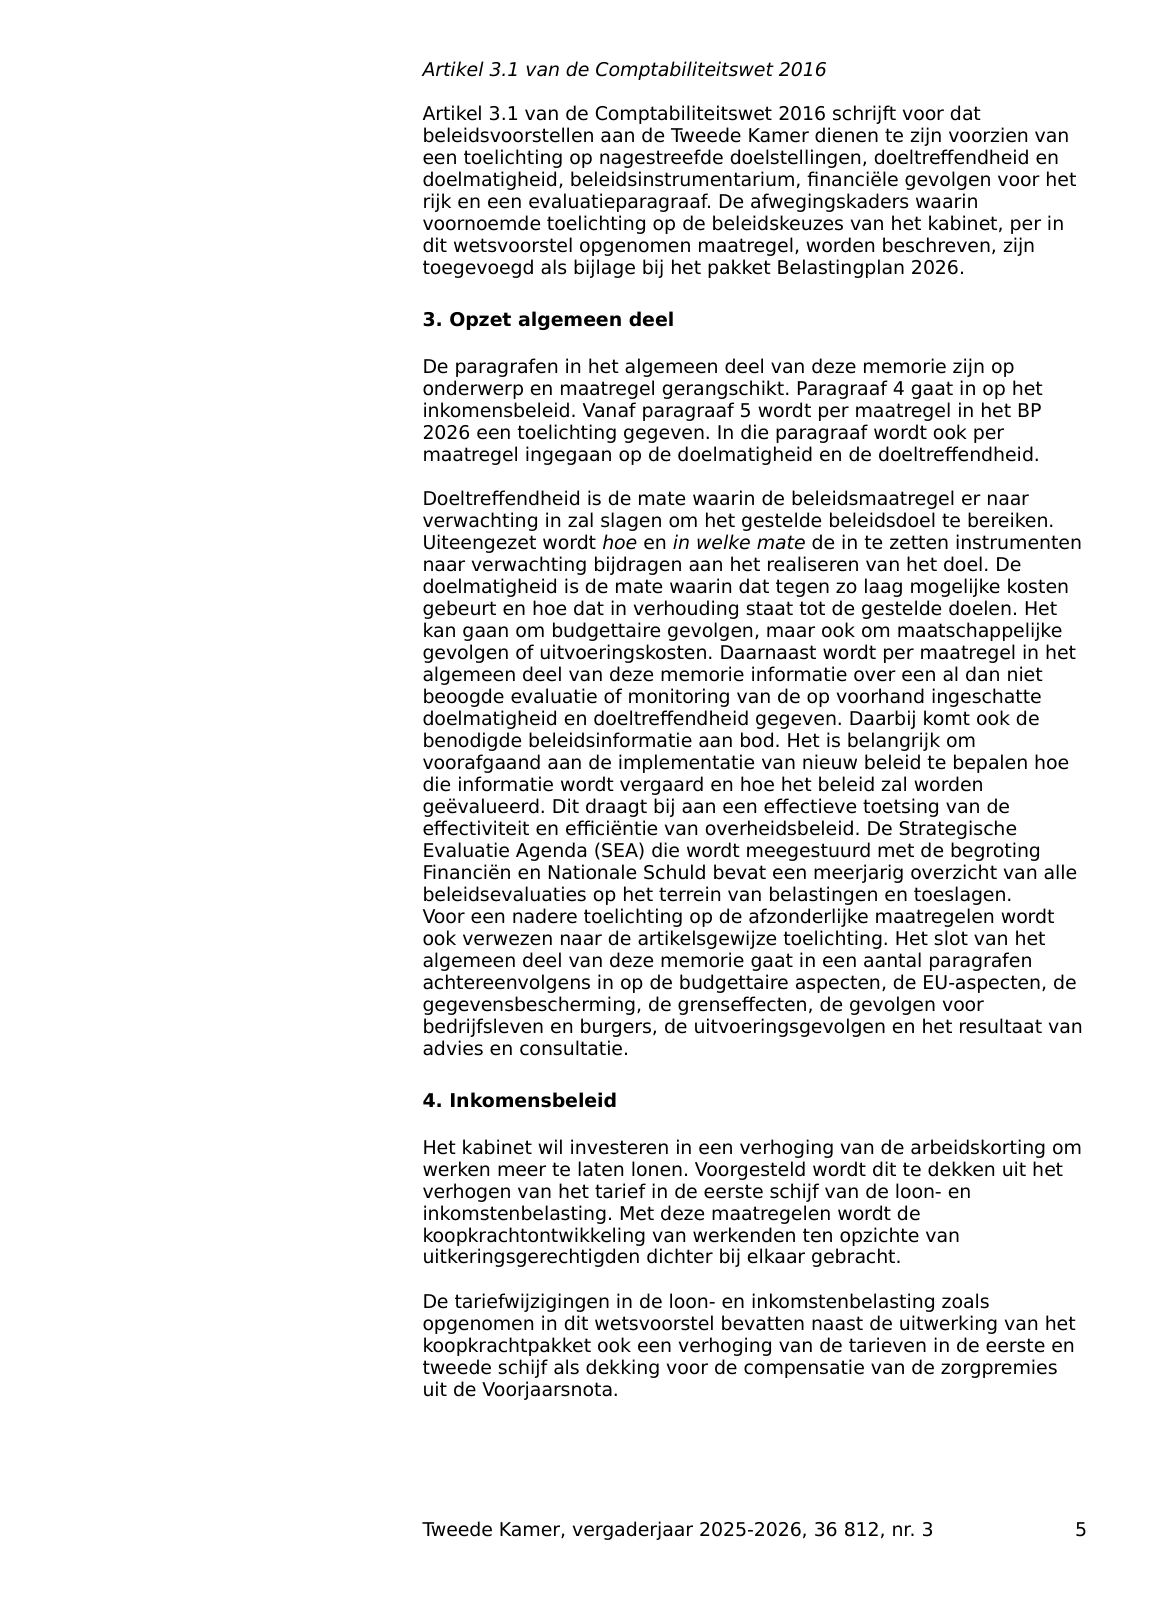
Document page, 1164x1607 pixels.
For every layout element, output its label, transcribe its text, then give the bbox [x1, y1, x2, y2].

text De tariefwijzigingen in de loon- en inkomstenbelasting zoals opgenomen in dit wetsvoorstel bevatten naast de uitwerking van het koopkrachtpakket ook een verhoging van de tarieven in de eerste en tweede schijf als dekking voor de compensatie van de zorgpremies uit de Voorjaarsnota. [422, 1291, 1087, 1401]
subtitle Artikel 3.1 van de Comptabiliteitswet 2016 [422, 59, 1087, 81]
text Doeltreffendheid is de mate waarin de beleidsmaatregel er naar verwachting in zal slagen om het gestelde beleidsdoel te bereiken. Uiteengezet wordt hoe en in welke mate de in te zetten instrumenten naar verwachting bijdragen aan het realiseren van het doel. De doelmatigheid is de mate waarin dat tegen zo laag mogelijke kosten gebeurt en hoe dat in verhouding staat tot de gestelde doelen. Het kan gaan om budgettaire gevolgen, maar ook om maatschappelijke gevolgen of uitvoeringskosten. Daarnaast wordt per maatregel in het algemeen deel van deze memorie informatie over een al dan niet beoogde evaluatie of monitoring van de op voorhand ingeschatte doelmatigheid en doeltreffendheid gegeven. Daarbij komt ook de benodigde beleidsinformatie aan bod. Het is belangrijk om voorafgaand aan de implementatie van nieuw beleid te bepalen hoe die informatie wordt vergaard en hoe het beleid zal worden geëvalueerd. Dit draagt bij aan een effectieve toetsing van de effectiviteit en efficiëntie van overheidsbeleid. De Strategische Evaluatie Agenda (SEA) die wordt meegestuurd met de begroting Financiën en Nationale Schuld bevat een meerjarig overzicht van alle beleidsevaluaties op het terrein van belastingen en toeslagen. [422, 488, 1087, 906]
subtitle 3. Opzet algemeen deel [422, 309, 1087, 331]
text De paragrafen in het algemeen deel van deze memorie zijn op onderwerp en maatregel gerangschikt. Paragraaf 4 gaat in op het inkomensbeleid. Vanaf paragraaf 5 wordt per maatregel in het BP 2026 een toelichting gegeven. In die paragraaf wordt ook per maatregel ingegaan op de doelmatigheid en de doeltreffendheid. [422, 356, 1087, 466]
text Voor een nadere toelichting op de afzonderlijke maatregelen wordt ook verwezen naar de artikelsgewijze toelichting. Het slot van het algemeen deel van deze memorie gaat in een aantal paragrafen achtereenvolgens in op de budgettaire aspecten, de EU-aspecten, de gegevensbescherming, de grenseffecten, de gevolgen voor bedrijfsleven en burgers, de uitvoeringsgevolgen en het resultaat van advies en consultatie. [422, 906, 1087, 1059]
subtitle 4. Inkomensbeleid [422, 1089, 1087, 1112]
text Het kabinet wil investeren in een verhoging van de arbeidskorting om werken meer te laten lonen. Voorgesteld wordt dit te dekken uit het verhogen van het tarief in de eerste schijf van de loon- en inkomstenbelasting. Met deze maatregelen wordt de koopkrachtontwikkeling van werkenden ten opzichte van uitkeringsgerechtigden dichter bij elkaar gebracht. [422, 1137, 1087, 1268]
text Artikel 3.1 van de Comptabiliteitswet 2016 schrijft voor dat beleidsvoorstellen aan de Tweede Kamer dienen te zijn voorzien van een toelichting op nagestreefde doelstellingen, doeltreffendheid en doelmatigheid, beleidsinstrumentarium, financiële gevolgen voor het rijk en een evaluatieparagraaf. De afwegingskaders waarin voornoemde toelichting op de beleidskeuzes van het kabinet, per in dit wetsvoorstel opgenomen maatregel, worden beschreven, zijn toegevoegd als bijlage bij het pakket Belastingplan 2026. [422, 103, 1087, 279]
